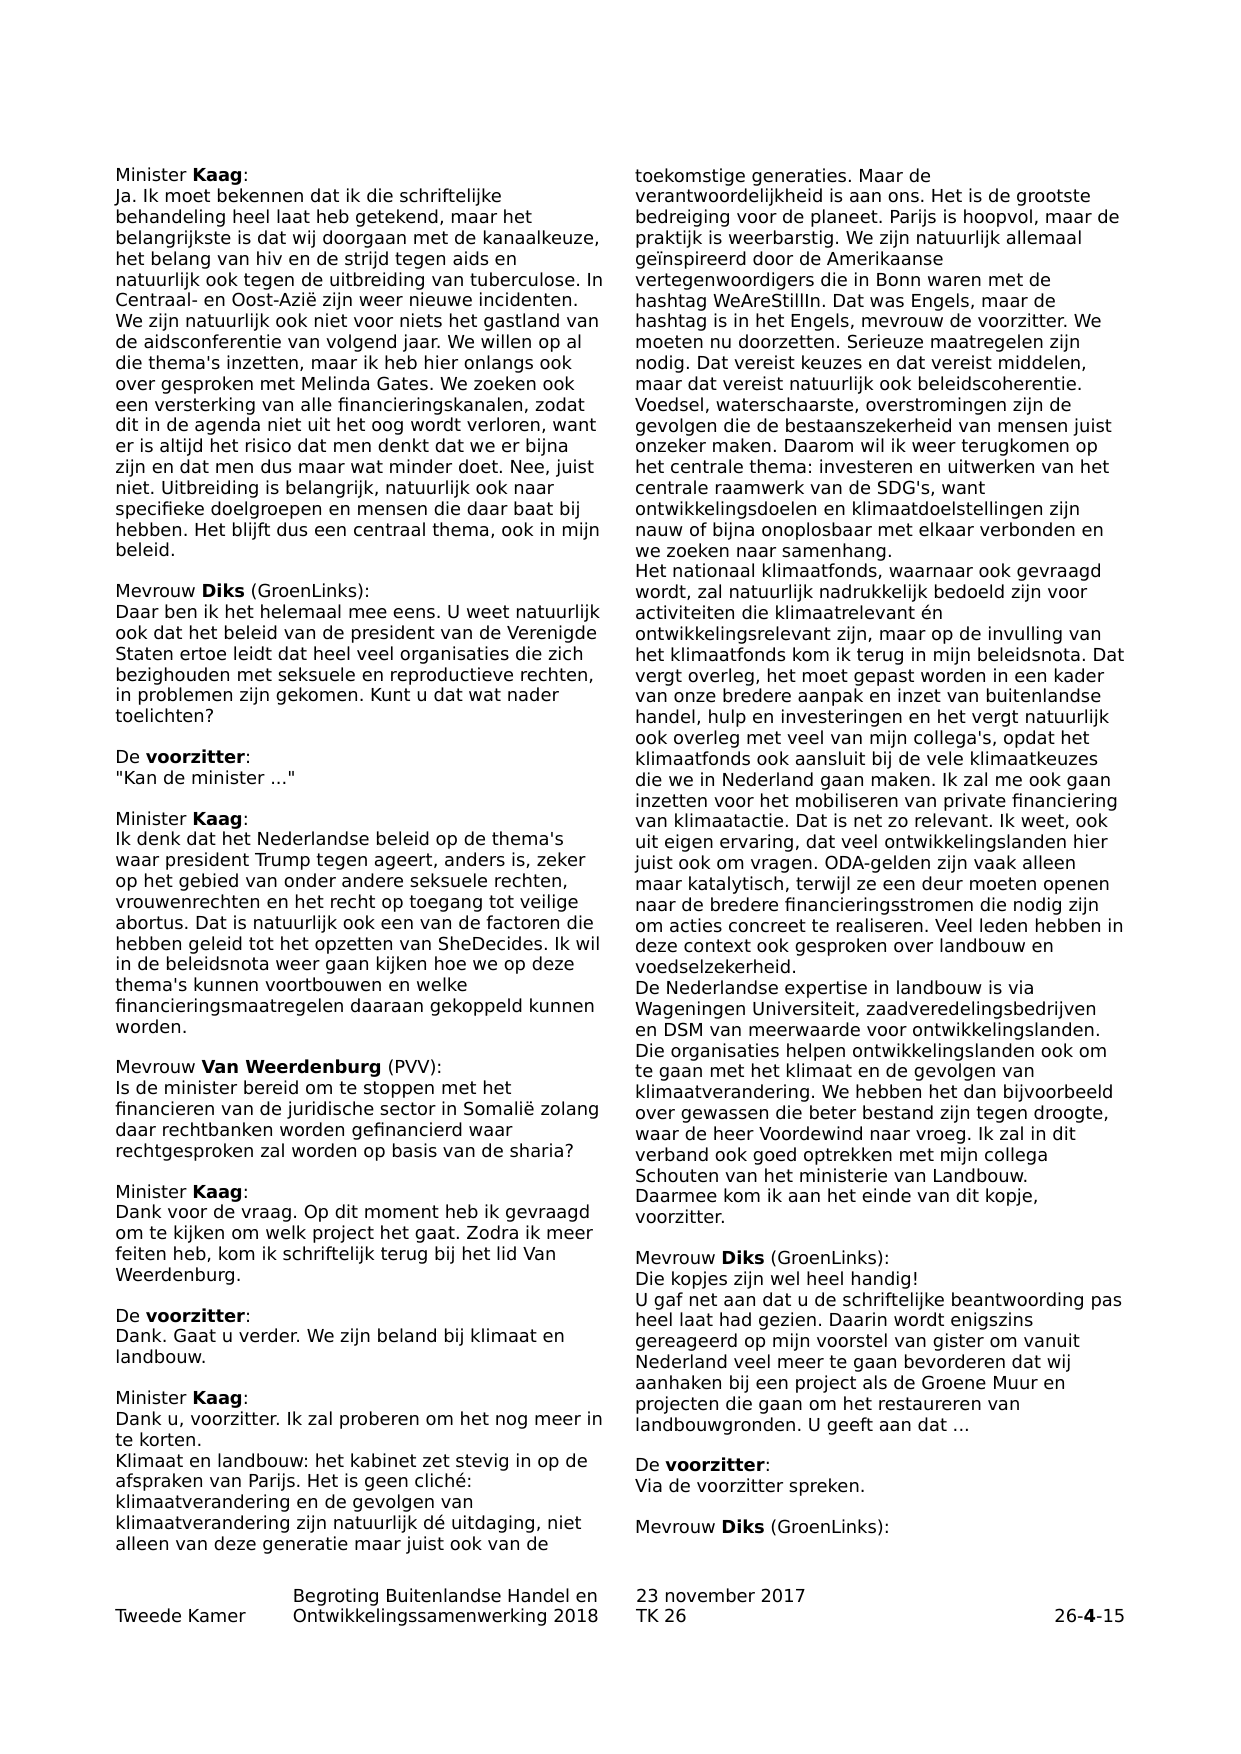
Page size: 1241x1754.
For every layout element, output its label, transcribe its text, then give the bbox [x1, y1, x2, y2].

text Daar ben ik het helemaal mee eens. U weet natuurlijk ook dat het beleid van de president van de Verenigde Staten ertoe leidt dat heel veel organisaties die zich bezighouden met seksuele en reproductieve rechten, in problemen zijn gekomen. Kunt u dat wat nader toelichten? [115, 602, 605, 727]
text De voorzitter: [115, 747, 605, 767]
text Minister Kaag: [115, 808, 605, 829]
text Het nationaal klimaatfonds, waarnaar ook gevraagd wordt, zal natuurlijk nadrukkelijk bedoeld zijn voor activiteiten die klimaatrelevant én ontwikkelingsrelevant zijn, maar op de invulling van het klimaatfonds kom ik terug in mijn beleidsnota. Dat vergt overleg, het moet gepast worden in een kader van onze bredere aanpak en inzet van buitenlandse handel, hulp en investeringen en het vergt natuurlijk ook overleg met veel van mijn collega's, opdat het klimaatfonds ook aansluit bij de vele klimaatkeuzes die we in Nederland gaan maken. Ik zal me ook gaan inzetten voor het mobiliseren van private financiering van klimaatactie. Dat is net zo relevant. Ik weet, ook uit eigen ervaring, dat veel ontwikkelingslanden hier juist ook om vragen. ODA-gelden zijn vaak alleen maar katalytisch, terwijl ze een deur moeten openen naar de bredere financieringsstromen die nodig zijn om acties concreet te realiseren. Veel leden hebben in deze context ook gesproken over landbouw en voedselzekerheid. [635, 561, 1125, 978]
text De voorzitter: [115, 1306, 605, 1326]
text Mevrouw Diks (GroenLinks): [115, 581, 605, 602]
text Mevrouw Diks (GroenLinks): [635, 1248, 1125, 1268]
text Mevrouw Diks (GroenLinks): [635, 1517, 1125, 1537]
text Minister Kaag: [115, 1388, 605, 1409]
text Is de minister bereid om te stoppen met het financieren van de juridische sector in Somalië zolang daar rechtbanken worden gefinancierd waar rechtgesproken zal worden op basis van de sharia? [115, 1078, 605, 1161]
text Minister Kaag: [115, 1181, 605, 1202]
text Mevrouw Van Weerdenburg (PVV): [115, 1057, 605, 1078]
text Klimaat en landbouw: het kabinet zet stevig in op de afspraken van Parijs. Het is geen cliché: klimaatverandering en de gevolgen van klimaatverandering zijn natuurlijk dé uitdaging, niet alleen van deze generatie maar juist ook van de [115, 1450, 605, 1554]
text De voorzitter: [635, 1455, 1125, 1476]
text Ja. Ik moet bekennen dat ik die schriftelijke behandeling heel laat heb getekend, maar het belangrijkste is dat wij doorgaan met de kanaalkeuze, het belang van hiv en de strijd tegen aids en natuurlijk ook tegen de uitbreiding van tuberculose. In Centraal- en Oost-Azië zijn weer nieuwe incidenten. We zijn natuurlijk ook niet voor niets het gastland van de aidsconferentie van volgend jaar. We willen op al die thema's inzetten, maar ik heb hier onlangs ook over gesproken met Melinda Gates. We zoeken ook een versterking van alle financieringskanalen, zodat dit in de agenda niet uit het oog wordt verloren, want er is altijd het risico dat men denkt dat we er bijna zijn en dat men dus maar wat minder doet. Nee, juist niet. Uitbreiding is belangrijk, natuurlijk ook naar specifieke doelgroepen en mensen die daar baat bij hebben. Het blijft dus een centraal thema, ook in mijn beleid. [115, 186, 605, 561]
text Minister Kaag: [115, 165, 605, 186]
text toekomstige generaties. Maar de verantwoordelijkheid is aan ons. Het is de grootste bedreiging voor de planeet. Parijs is hoopvol, maar de praktijk is weerbarstig. We zijn natuurlijk allemaal geïnspireerd door de Amerikaanse vertegenwoordigers die in Bonn waren met de hashtag WeAreStillIn. Dat was Engels, maar de hashtag is in het Engels, mevrouw de voorzitter. We moeten nu doorzetten. Serieuze maatregelen zijn nodig. Dat vereist keuzes en dat vereist middelen, maar dat vereist natuurlijk ook beleidscoherentie. Voedsel, waterschaarste, overstromingen zijn de gevolgen die de bestaanszekerheid van mensen juist onzeker maken. Daarom wil ik weer terugkomen op het centrale thema: investeren en uitwerken van het centrale raamwerk van de SDG's, want ontwikkelingsdoelen en klimaatdoelstellingen zijn nauw of bijna onoplosbaar met elkaar verbonden en we zoeken naar samenhang. [635, 165, 1125, 561]
text "Kan de minister ..." [115, 767, 605, 788]
text Daarmee kom ik aan het einde van dit kopje, voorzitter. [635, 1186, 1125, 1228]
text De Nederlandse expertise in landbouw is via Wageningen Universiteit, zaadveredelingsbedrijven en DSM van meerwaarde voor ontwikkelingslanden. Die organisaties helpen ontwikkelingslanden ook om te gaan met het klimaat en de gevolgen van klimaatverandering. We hebben het dan bijvoorbeeld over gewassen die beter bestand zijn tegen droogte, waar de heer Voordewind naar vroeg. Ik zal in dit verband ook goed optrekken met mijn collega Schouten van het ministerie van Landbouw. [635, 978, 1125, 1186]
text Via de voorzitter spreken. [635, 1476, 1125, 1497]
text Dank. Gaat u verder. We zijn beland bij klimaat en landbouw. [115, 1326, 605, 1368]
text Dank voor de vraag. Op dit moment heb ik gevraagd om te kijken om welk project het gaat. Zodra ik meer feiten heb, kom ik schriftelijk terug bij het lid Van Weerdenburg. [115, 1202, 605, 1286]
text U gaf net aan dat u de schriftelijke beantwoording pas heel laat had gezien. Daarin wordt enigszins gereageerd op mijn voorstel van gister om vanuit Nederland veel meer te gaan bevorderen dat wij aanhaken bij een project als de Groene Muur en projecten die gaan om het restaureren van landbouwgronden. U geeft aan dat ... [635, 1289, 1125, 1435]
text Die kopjes zijn wel heel handig! [635, 1268, 1125, 1289]
text Ik denk dat het Nederlandse beleid op de thema's waar president Trump tegen ageert, anders is, zeker op het gebied van onder andere seksuele rechten, vrouwenrechten en het recht op toegang tot veilige abortus. Dat is natuurlijk ook een van de factoren die hebben geleid tot het opzetten van SheDecides. Ik wil in de beleidsnota weer gaan kijken hoe we op deze thema's kunnen voortbouwen en welke financieringsmaatregelen daaraan gekoppeld kunnen worden. [115, 829, 605, 1037]
text Dank u, voorzitter. Ik zal proberen om het nog meer in te korten. [115, 1409, 605, 1450]
